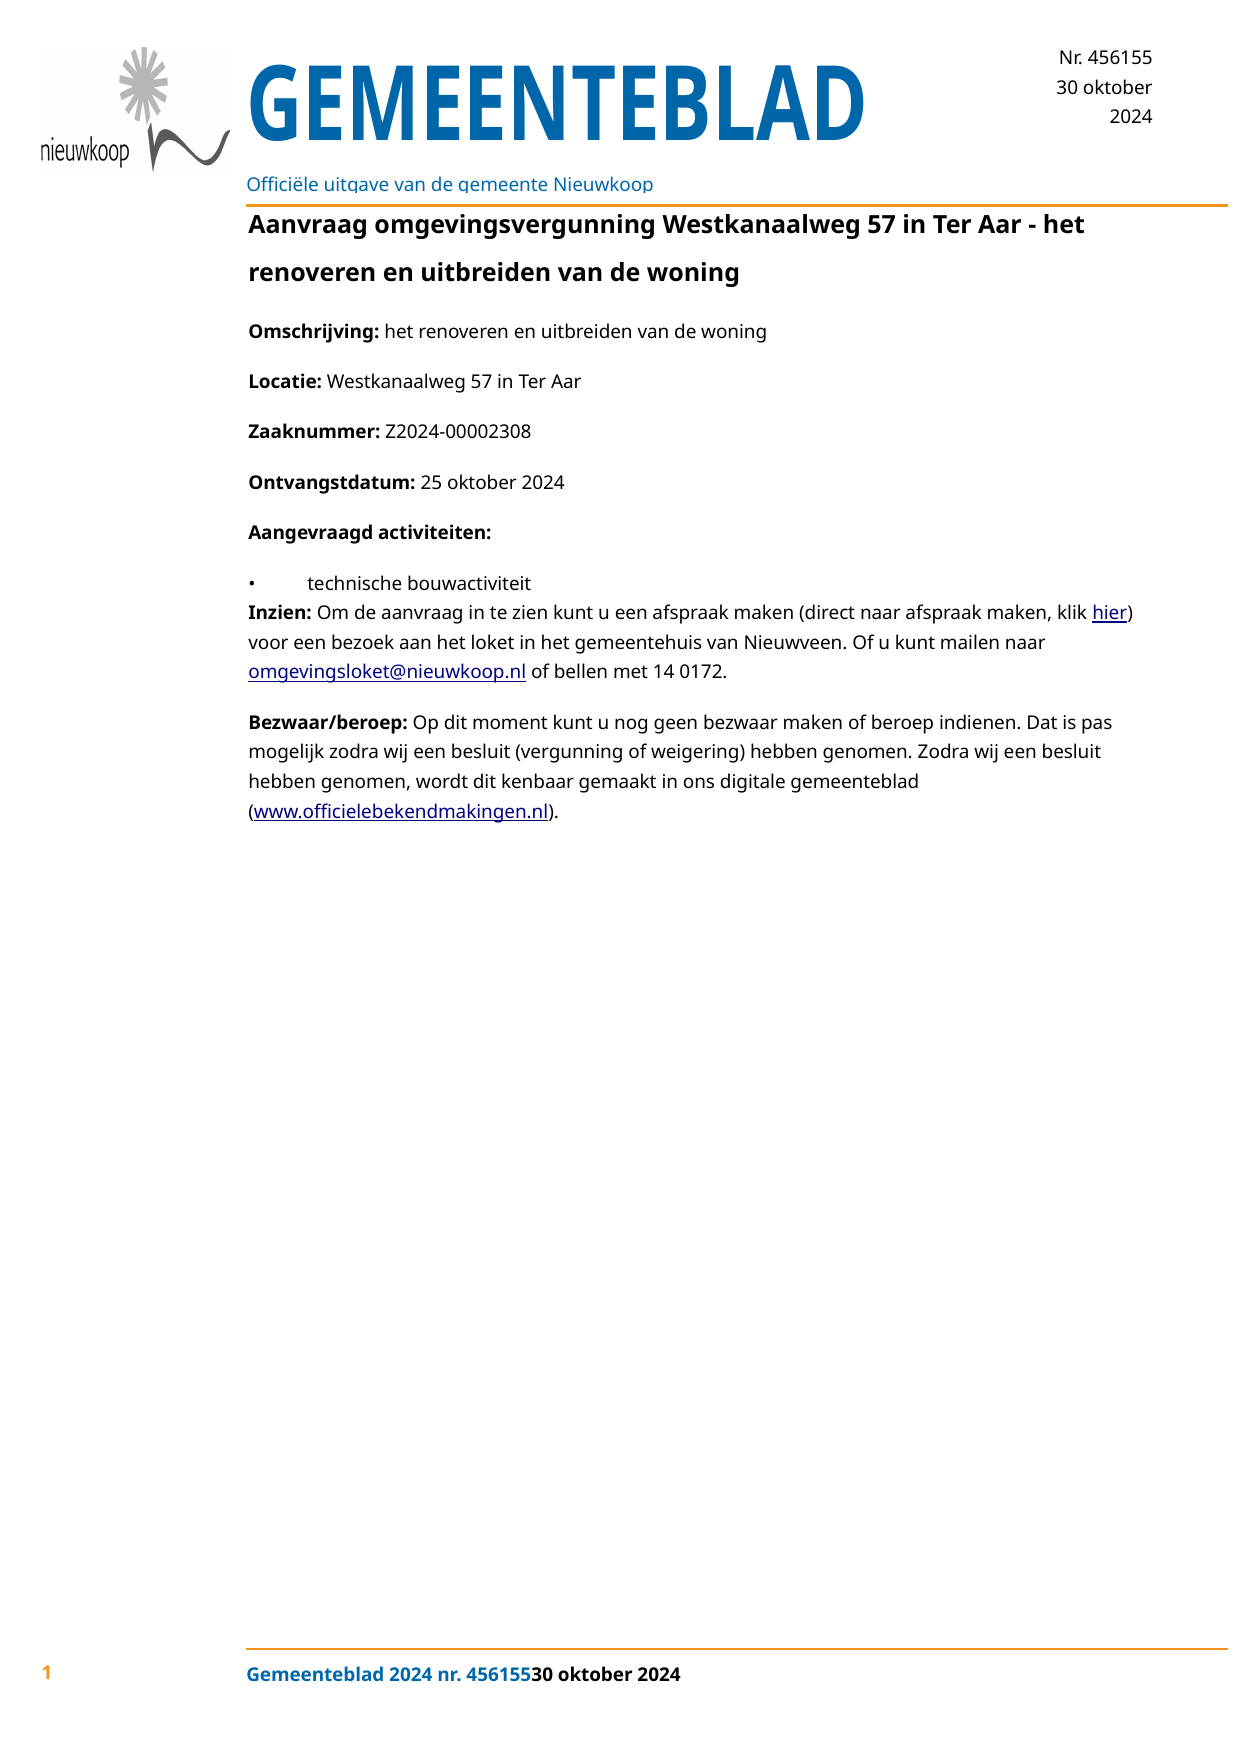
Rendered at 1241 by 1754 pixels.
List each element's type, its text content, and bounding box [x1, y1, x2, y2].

text Bezwaar/beroep: Op dit moment kunt u nog geen bezwaar maken of beroep indienen. Dat is pas mogelijk zodra wij een besluit (vergunning of weigering) hebben genomen. Zodra wij een besluit hebben genomen, wordt dit kenbaar gemaakt in ons digitale gemeenteblad (www.officielebekendmakingen.nl). [248, 709, 1152, 824]
text Ontvangstdatum: 25 oktober 2024 [248, 469, 1152, 495]
picture [41, 47, 231, 172]
text Inzien: Om de aanvraag in te zien kunt u een afspraak maken (direct naar afspraak maken, klik hier) voor een bezoek aan het loket in het gemeentehuis van Nieuwveen. Of u kunt mailen naar omgevingsloket@nieuwkoop.nl of bellen met 14 0172. [248, 599, 1152, 684]
text Zaaknummer: Z2024-00002308 [248, 419, 1152, 444]
text Locatie: Westkanaalweg 57 in Ter Aar [248, 368, 1152, 394]
list technische bouwactiviteit [248, 570, 1152, 596]
text Aangevraagd activiteiten: [248, 519, 1152, 545]
text Aanvraag omgevingsvergunning Westkanaalweg 57 in Ter Aar - het renoveren en uitbreiden van de woning [248, 207, 1152, 288]
text Omschrijving: het renoveren en uitbreiden van de woning [248, 318, 1152, 344]
